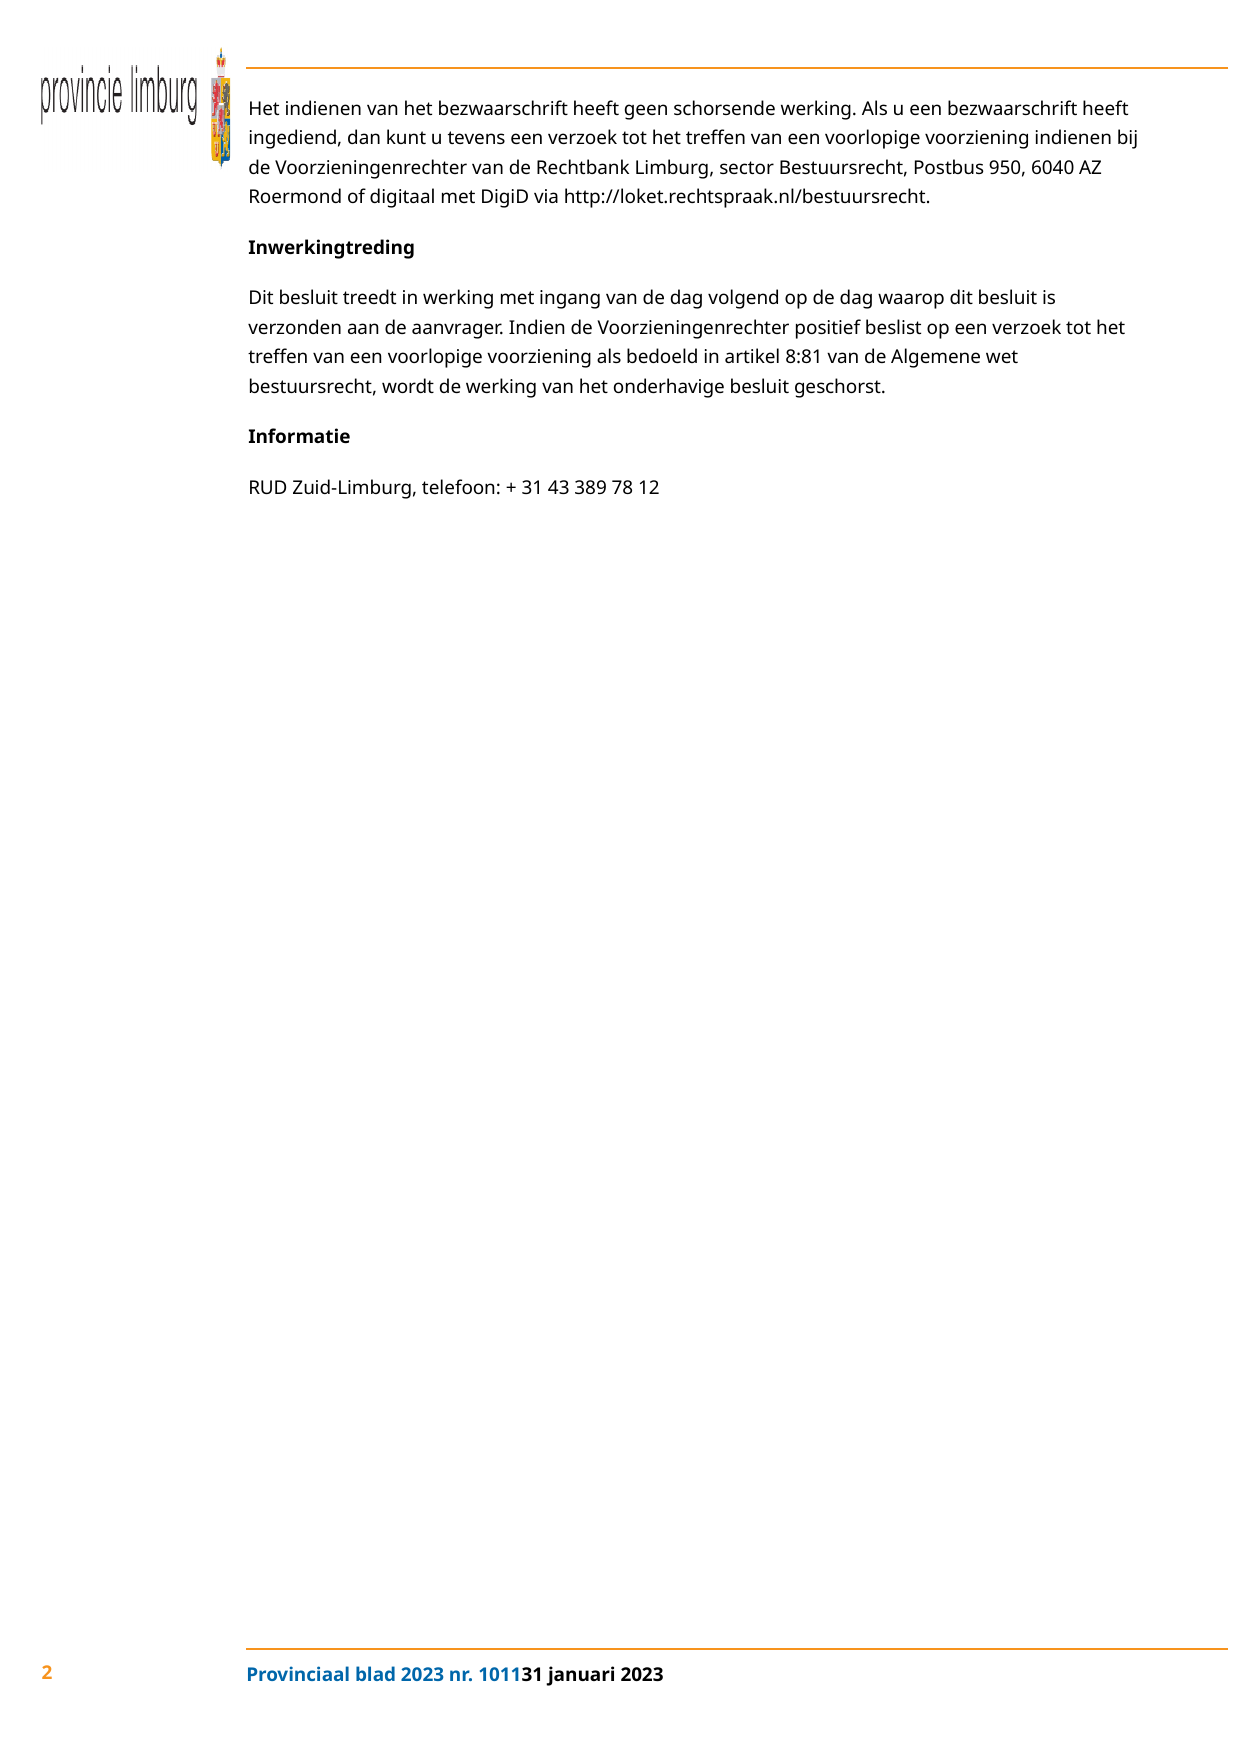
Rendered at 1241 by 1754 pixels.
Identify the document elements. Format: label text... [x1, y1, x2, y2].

text Inwerkingtreding [248, 234, 1152, 260]
text Informatie [248, 423, 1152, 449]
text Dit besluit treedt in werking met ingang van de dag volgend op de dag waarop dit besluit is verzonden aan de aanvrager. Indien de Voorzieningenrechter positief beslist op een verzoek tot het treffen van een voorlopige voorziening als bedoeld in artikel 8:81 van de Algemene wet bestuursrecht, wordt de werking van het onderhavige besluit geschorst. [248, 284, 1152, 399]
text Het indienen van het bezwaarschrift heeft geen schorsende werking. Als u een bezwaarschrift heeft ingediend, dan kunt u tevens een verzoek tot het treffen van een voorlopige voorziening indienen bij de Voorzieningenrechter van de Rechtbank Limburg, sector Bestuursrecht, Postbus 950, 6040 AZ Roermond of digitaal met DigiD via http://loket.rechtspraak.nl/bestuursrecht. [248, 95, 1152, 209]
text RUD Zuid-Limburg, telefoon: + 31 43 389 78 12 [248, 474, 1152, 500]
picture [41, 47, 231, 172]
